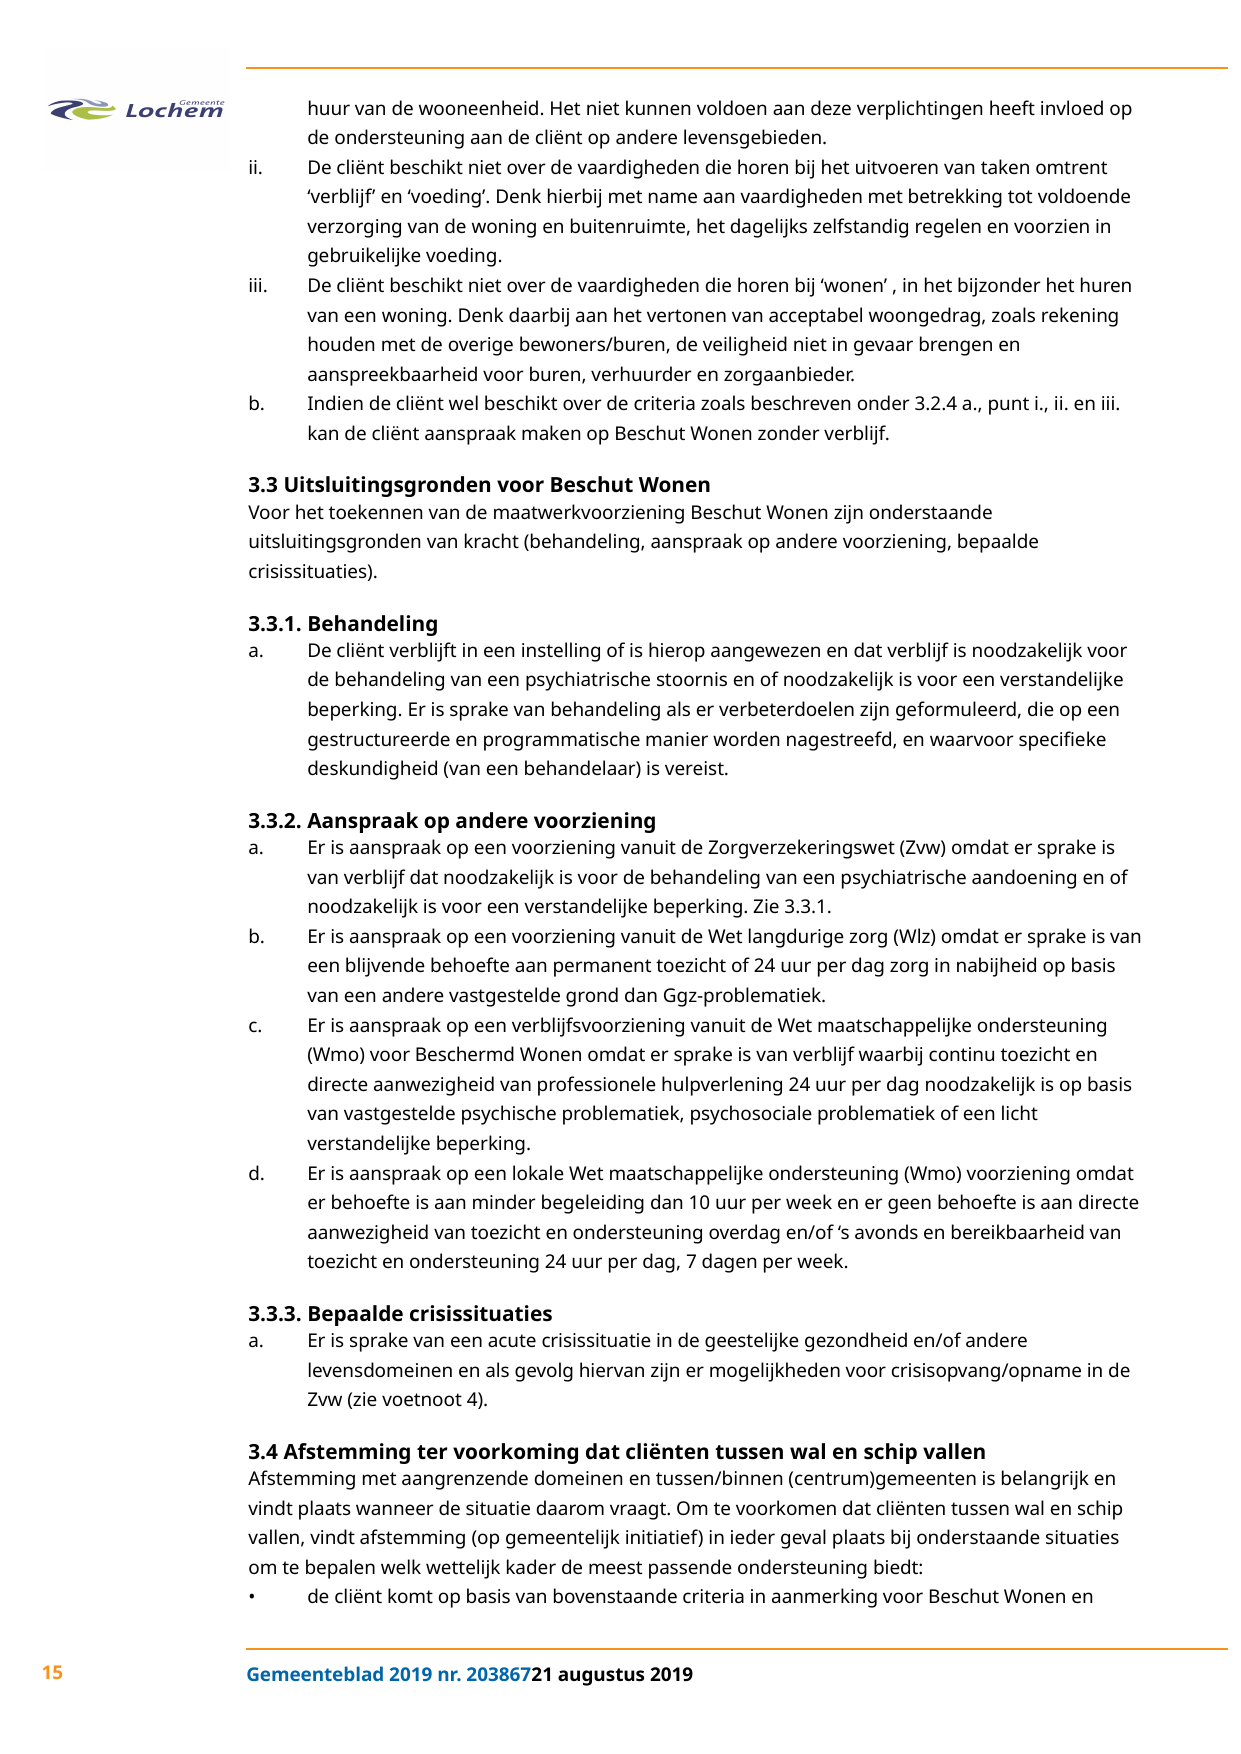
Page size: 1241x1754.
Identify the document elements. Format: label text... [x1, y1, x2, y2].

text 3.4 Afstemming ter voorkoming dat cliënten tussen wal en schip vallen [248, 1437, 1152, 1465]
list huur van de wooneenheid. Het niet kunnen voldoen aan deze verplichtingen heeft invloed op de ondersteuning aan de cliënt op andere levensgebieden. [248, 95, 1152, 150]
list Indien de cliënt wel beschikt over de criteria zoals beschreven onder 3.2.4 a., punt i., ii. en iii. kan de cliënt aanspraak maken op Beschut Wonen zonder verblijf. [248, 391, 1152, 446]
list Er is aanspraak op een voorziening vanuit de Zorgverzekeringswet (Zvw) omdat er sprake is van verblijf dat noodzakelijk is voor de behandeling van een psychiatrische aandoening en of noodzakelijk is voor een verstandelijke beperking. Zie 3.3.1. [248, 834, 1152, 919]
list de cliënt komt op basis van bovenstaande criteria in aanmerking voor Beschut Wonen en [248, 1584, 1152, 1609]
list Er is sprake van een acute crisissituatie in de geestelijke gezondheid en/of andere levensdomeinen en als gevolg hiervan zijn er mogelijkheden voor crisisopvang/opname in de Zvw (zie voetnoot 4). [248, 1327, 1152, 1412]
list De cliënt beschikt niet over de vaardigheden die horen bij het uitvoeren van taken omtrent ‘verblijf’ en ‘voeding’. Denk hierbij met name aan vaardigheden met betrekking tot voldoende verzorging van de woning en buitenruimte, het dagelijks zelfstandig regelen en voorzien in gebruikelijke voeding. [248, 154, 1152, 268]
text 3.3.2. Aanspraak op andere voorziening [248, 806, 1152, 834]
text 3.3.3. Bepaalde crisissituaties [248, 1299, 1152, 1327]
list Er is aanspraak op een verblijfsvoorziening vanuit de Wet maatschappelijke ondersteuning (Wmo) voor Beschermd Wonen omdat er sprake is van verblijf waarbij continu toezicht en directe aanwezigheid van professionele hulpverlening 24 uur per dag noodzakelijk is op basis van vastgestelde psychische problematiek, psychosociale problematiek of een licht verstandelijke beperking. [248, 1012, 1152, 1156]
list Er is aanspraak op een lokale Wet maatschappelijke ondersteuning (Wmo) voorziening omdat er behoefte is aan minder begeleiding dan 10 uur per week en er geen behoefte is aan directe aanwezigheid van toezicht en ondersteuning overdag en/of ‘s avonds en bereikbaarheid van toezicht en ondersteuning 24 uur per dag, 7 dagen per week. [248, 1160, 1152, 1274]
list De cliënt verblijft in een instelling of is hierop aangewezen en dat verblijf is noodzakelijk voor de behandeling van een psychiatrische stoornis en of noodzakelijk is voor een verstandelijke beperking. Er is sprake van behandeling als er verbeterdoelen zijn geformuleerd, die op een gestructureerde en programmatische manier worden nagestreefd, en waarvoor specifieke deskundigheid (van een behandelaar) is vereist. [248, 637, 1152, 781]
picture [41, 47, 231, 172]
text 3.3 Uitsluitingsgronden voor Beschut Wonen [248, 471, 1152, 499]
list De cliënt beschikt niet over de vaardigheden die horen bij ‘wonen’ , in het bijzonder het huren van een woning. Denk daarbij aan het vertonen van acceptabel woongedrag, zoals rekening houden met de overige bewoners/buren, de veiligheid niet in gevaar brengen en aanspreekbaarheid voor buren, verhuurder en zorgaanbieder. [248, 272, 1152, 387]
text Afstemming met aangrenzende domeinen en tussen/binnen (centrum)gemeenten is belangrijk en vindt plaats wanneer de situatie daarom vraagt. Om te voorkomen dat cliënten tussen wal en schip vallen, vindt afstemming (op gemeentelijk initiatief) in ieder geval plaats bij onderstaande situaties om te bepalen welk wettelijk kader de meest passende ondersteuning biedt: [248, 1465, 1152, 1580]
text 3.3.1. Behandeling [248, 609, 1152, 637]
text Voor het toekennen van de maatwerkvoorziening Beschut Wonen zijn onderstaande uitsluitingsgronden van kracht (behandeling, aanspraak op andere voorziening, bepaalde crisissituaties). [248, 499, 1152, 584]
list Er is aanspraak op een voorziening vanuit de Wet langdurige zorg (Wlz) omdat er sprake is van een blijvende behoefte aan permanent toezicht of 24 uur per dag zorg in nabijheid op basis van een andere vastgestelde grond dan Ggz-problematiek. [248, 923, 1152, 1008]
